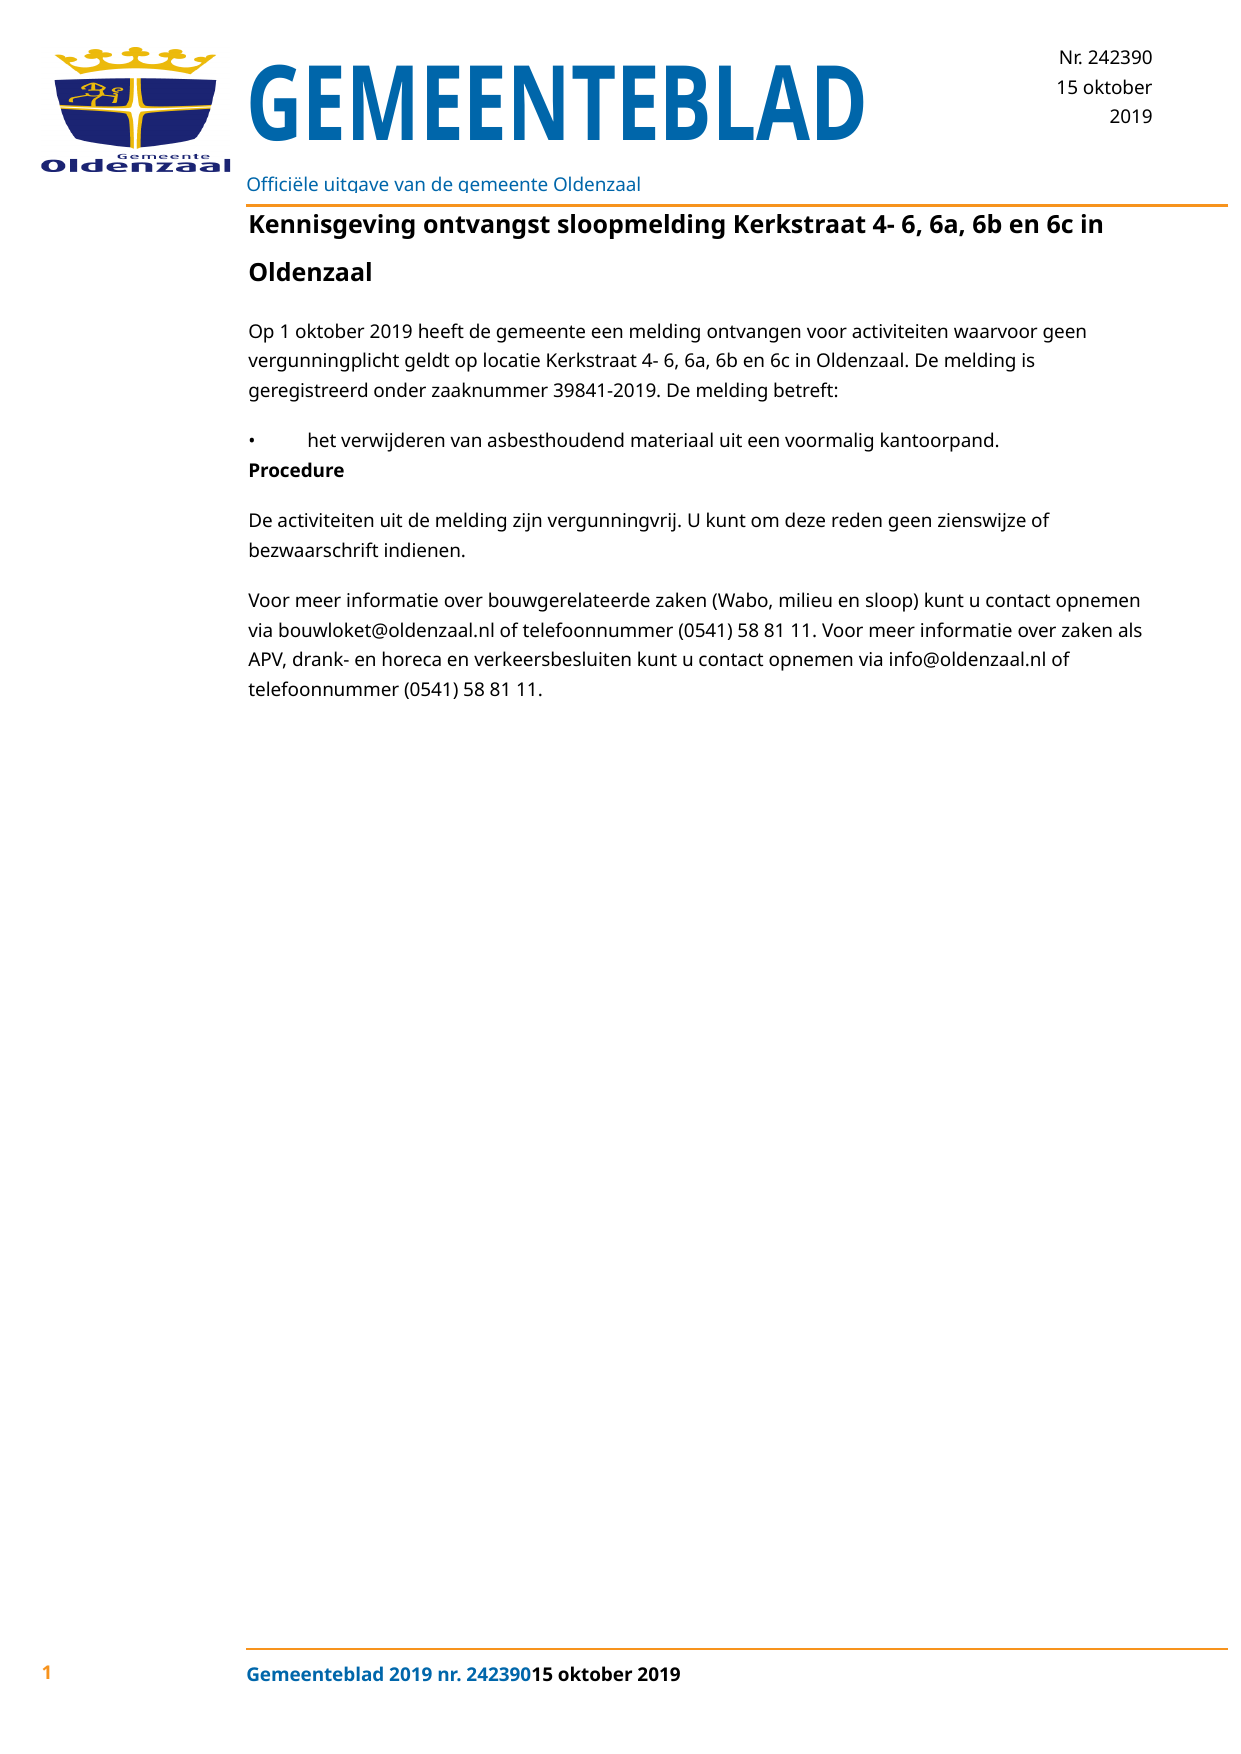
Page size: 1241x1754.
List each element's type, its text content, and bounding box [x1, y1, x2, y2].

text Op 1 oktober 2019 heeft de gemeente een melding ontvangen voor activiteiten waarvoor geen vergunningplicht geldt op locatie Kerkstraat 4- 6, 6a, 6b en 6c in Oldenzaal. De melding is geregistreerd onder zaaknummer 39841-2019. De melding betreft: [248, 318, 1152, 403]
text Kennisgeving ontvangst sloopmelding Kerkstraat 4- 6, 6a, 6b en 6c in Oldenzaal [248, 207, 1152, 288]
picture [41, 47, 231, 172]
text Procedure [248, 457, 1152, 483]
list het verwijderen van asbesthoudend materiaal uit een voormalig kantoorpand. [248, 427, 1152, 453]
text De activiteiten uit de melding zijn vergunningvrij. U kunt om deze reden geen zienswijze of bezwaarschrift indienen. [248, 507, 1152, 563]
text Voor meer informatie over bouwgerelateerde zaken (Wabo, milieu en sloop) kunt u contact opnemen via bouwloket@oldenzaal.nl of telefoonnummer (0541) 58 81 11. Voor meer informatie over zaken als APV, drank- en horeca en verkeersbesluiten kunt u contact opnemen via info@oldenzaal.nl of telefoonnummer (0541) 58 81 11. [248, 587, 1152, 702]
